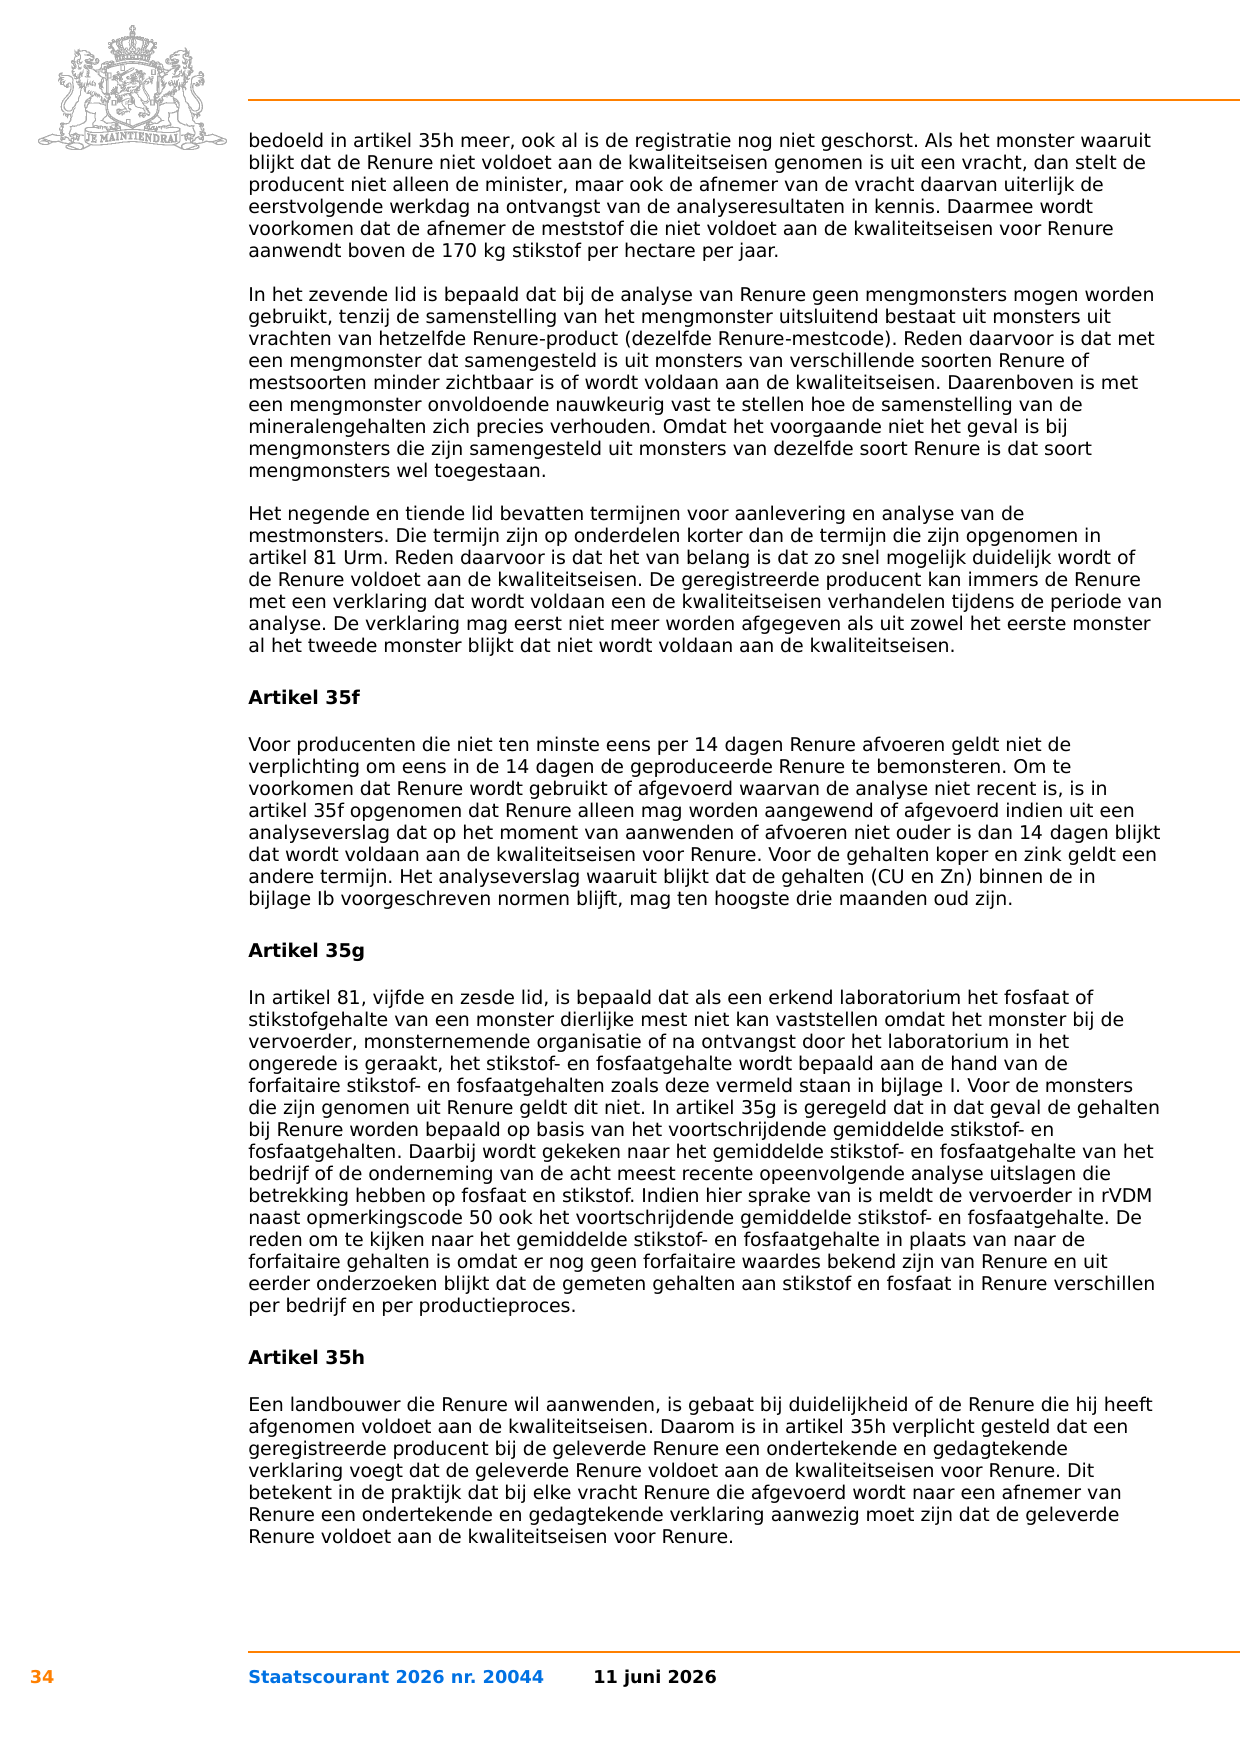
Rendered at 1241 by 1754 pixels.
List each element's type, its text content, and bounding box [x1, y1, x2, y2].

subtitle Artikel 35h [248, 1347, 1163, 1369]
text Voor producenten die niet ten minste eens per 14 dagen Renure afvoeren geldt niet de verplichting om eens in de 14 dagen de geproduceerde Renure te bemonsteren. Om te voorkomen dat Renure wordt gebruikt of afgevoerd waarvan de analyse niet recent is, is in artikel 35f opgenomen dat Renure alleen mag worden aangewend of afgevoerd indien uit een analyseverslag dat op het moment van aanwenden of afvoeren niet ouder is dan 14 dagen blijkt dat wordt voldaan aan de kwaliteitseisen voor Renure. Voor de gehalten koper en zink geldt een andere termijn. Het analyseverslag waaruit blijkt dat de gehalten (CU en Zn) binnen de in bijlage Ib voorgeschreven normen blijft, mag ten hoogste drie maanden oud zijn. [248, 734, 1163, 910]
subtitle Artikel 35f [248, 687, 1163, 709]
text In het zevende lid is bepaald dat bij de analyse van Renure geen mengmonsters mogen worden gebruikt, tenzij de samenstelling van het mengmonster uitsluitend bestaat uit monsters uit vrachten van hetzelfde Renure‑product (dezelfde Renure‑mestcode). Reden daarvoor is dat met een mengmonster dat samengesteld is uit monsters van verschillende soorten Renure of mestsoorten minder zichtbaar is of wordt voldaan aan de kwaliteitseisen. Daarenboven is met een mengmonster onvoldoende nauwkeurig vast te stellen hoe de samenstelling van de mineralengehalten zich precies verhouden. Omdat het voorgaande niet het geval is bij mengmonsters die zijn samengesteld uit monsters van dezelfde soort Renure is dat soort mengmonsters wel toegestaan. [248, 284, 1163, 481]
subtitle Artikel 35g [248, 940, 1163, 962]
text Een landbouwer die Renure wil aanwenden, is gebaat bij duidelijkheid of de Renure die hij heeft afgenomen voldoet aan de kwaliteitseisen. Daarom is in artikel 35h verplicht gesteld dat een geregistreerde producent bij de geleverde Renure een ondertekende en gedagtekende verklaring voegt dat de geleverde Renure voldoet aan de kwaliteitseisen voor Renure. Dit betekent in de praktijk dat bij elke vracht Renure die afgevoerd wordt naar een afnemer van Renure een ondertekende en gedagtekende verklaring aanwezig moet zijn dat de geleverde Renure voldoet aan de kwaliteitseisen voor Renure. [248, 1394, 1163, 1547]
text In artikel 81, vijfde en zesde lid, is bepaald dat als een erkend laboratorium het fosfaat of stikstofgehalte van een monster dierlijke mest niet kan vaststellen omdat het monster bij de vervoerder, monsternemende organisatie of na ontvangst door het laboratorium in het ongerede is geraakt, het stikstof- en fosfaatgehalte wordt bepaald aan de hand van de forfaitaire stikstof- en fosfaatgehalten zoals deze vermeld staan in bijlage I. Voor de monsters die zijn genomen uit Renure geldt dit niet. In artikel 35g is geregeld dat in dat geval de gehalten bij Renure worden bepaald op basis van het voortschrijdende gemiddelde stikstof- en fosfaatgehalten. Daarbij wordt gekeken naar het gemiddelde stikstof- en fosfaatgehalte van het bedrijf of de onderneming van de acht meest recente opeenvolgende analyse uitslagen die betrekking hebben op fosfaat en stikstof. Indien hier sprake van is meldt de vervoerder in rVDM naast opmerkingscode 50 ook het voortschrijdende gemiddelde stikstof- en fosfaatgehalte. De reden om te kijken naar het gemiddelde stikstof- en fosfaatgehalte in plaats van naar de forfaitaire gehalten is omdat er nog geen forfaitaire waardes bekend zijn van Renure en uit eerder onderzoeken blijkt dat de gemeten gehalten aan stikstof en fosfaat in Renure verschillen per bedrijf en per productieproces. [248, 987, 1163, 1317]
text bedoeld in artikel 35h meer, ook al is de registratie nog niet geschorst. Als het monster waaruit blijkt dat de Renure niet voldoet aan de kwaliteitseisen genomen is uit een vracht, dan stelt de producent niet alleen de minister, maar ook de afnemer van de vracht daarvan uiterlijk de eerstvolgende werkdag na ontvangst van de analyseresultaten in kennis. Daarmee wordt voorkomen dat de afnemer de meststof die niet voldoet aan de kwaliteitseisen voor Renure aanwendt boven de 170 kg stikstof per hectare per jaar. [248, 130, 1163, 262]
text Het negende en tiende lid bevatten termijnen voor aanlevering en analyse van de mestmonsters. Die termijn zijn op onderdelen korter dan de termijn die zijn opgenomen in artikel 81 Urm. Reden daarvoor is dat het van belang is dat zo snel mogelijk duidelijk wordt of de Renure voldoet aan de kwaliteitseisen. De geregistreerde producent kan immers de Renure met een verklaring dat wordt voldaan een de kwaliteitseisen verhandelen tijdens de periode van analyse. De verklaring mag eerst niet meer worden afgegeven als uit zowel het eerste monster al het tweede monster blijkt dat niet wordt voldaan aan de kwaliteitseisen. [248, 503, 1163, 657]
picture [38, 25, 227, 150]
